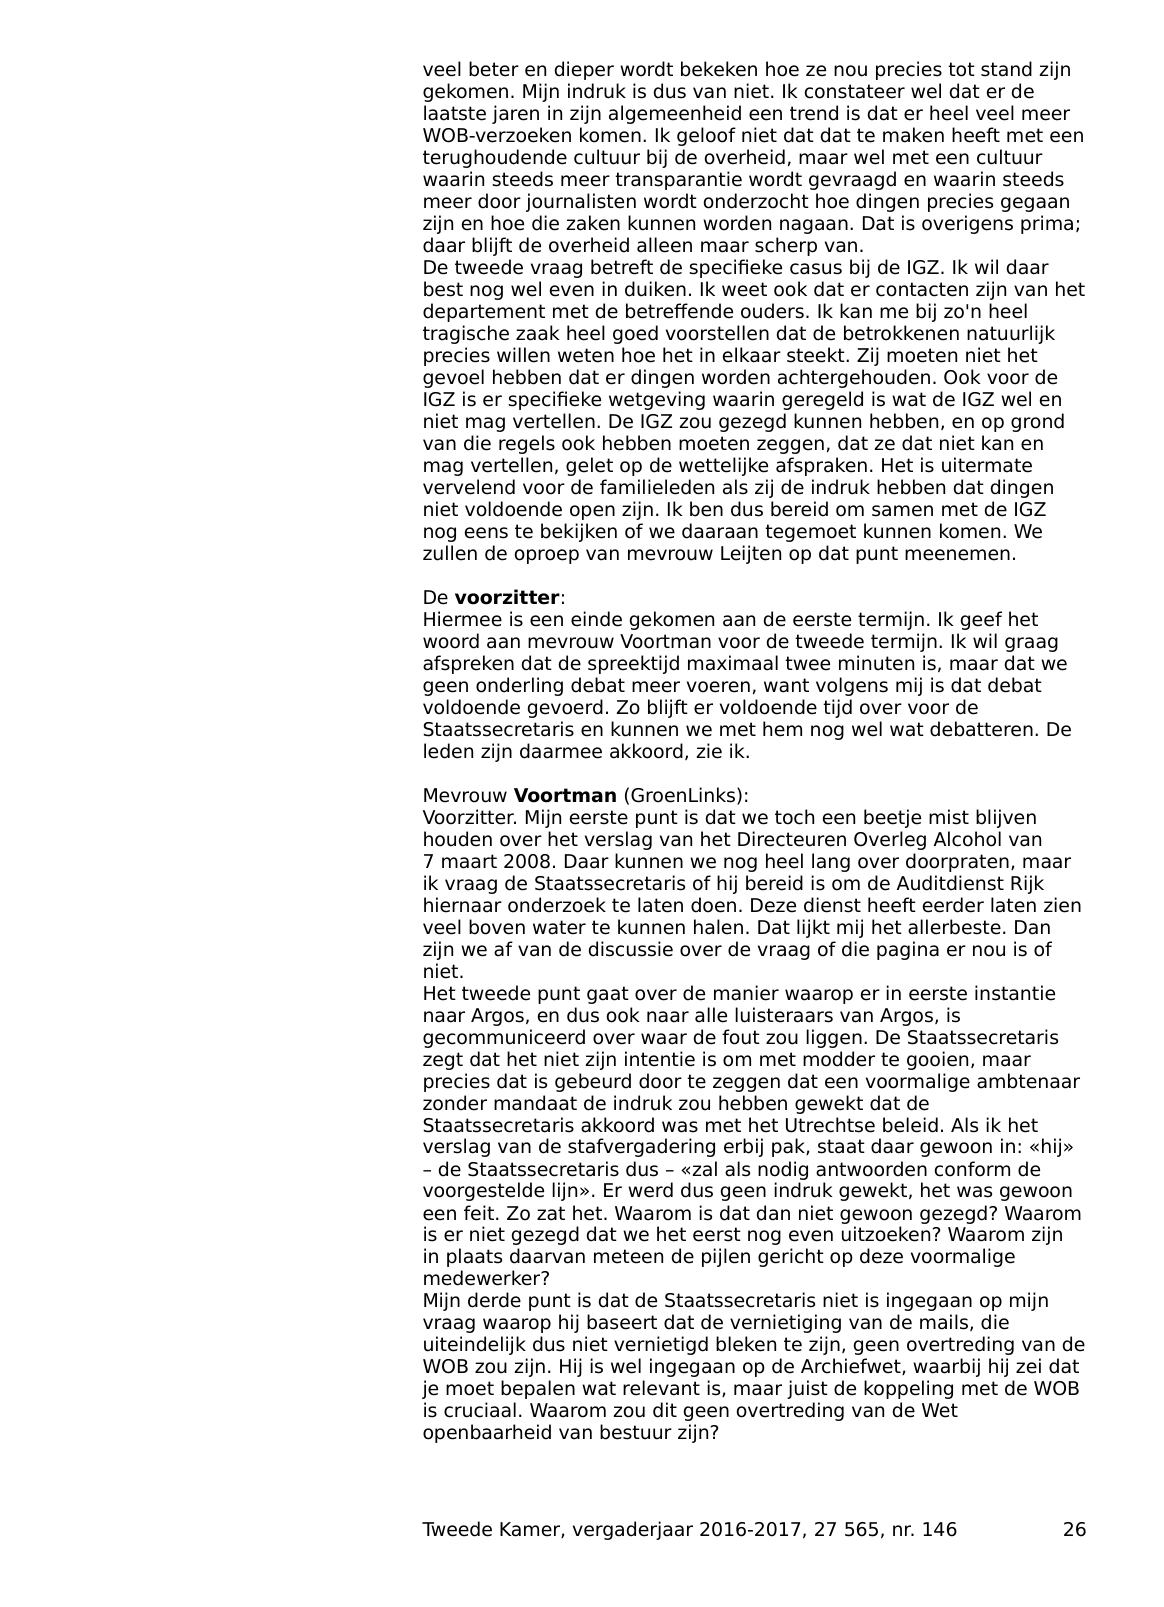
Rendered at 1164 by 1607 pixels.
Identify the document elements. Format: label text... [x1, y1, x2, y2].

text De voorzitter: [422, 587, 1087, 609]
text Hiermee is een einde gekomen aan de eerste termijn. Ik geef het woord aan mevrouw Voortman voor de tweede termijn. Ik wil graag afspreken dat de spreektijd maximaal twee minuten is, maar dat we geen onderling debat meer voeren, want volgens mij is dat debat voldoende gevoerd. Zo blijft er voldoende tijd over voor de Staatssecretaris en kunnen we met hem nog wel wat debatteren. De leden zijn daarmee akkoord, zie ik. [422, 609, 1087, 763]
text De tweede vraag betreft de specifieke casus bij de IGZ. Ik wil daar best nog wel even in duiken. Ik weet ook dat er contacten zijn van het departement met de betreffende ouders. Ik kan me bij zo'n heel tragische zaak heel goed voorstellen dat de betrokkenen natuurlijk precies willen weten hoe het in elkaar steekt. Zij moeten niet het gevoel hebben dat er dingen worden achtergehouden. Ook voor de IGZ is er specifieke wetgeving waarin geregeld is wat de IGZ wel en niet mag vertellen. De IGZ zou gezegd kunnen hebben, en op grond van die regels ook hebben moeten zeggen, dat ze dat niet kan en mag vertellen, gelet op de wettelijke afspraken. Het is uitermate vervelend voor de familieleden als zij de indruk hebben dat dingen niet voldoende open zijn. Ik ben dus bereid om samen met de IGZ nog eens te bekijken of we daaraan tegemoet kunnen komen. We zullen de oproep van mevrouw Leijten op dat punt meenemen. [422, 257, 1087, 564]
text Mijn derde punt is dat de Staatssecretaris niet is ingegaan op mijn vraag waarop hij baseert dat de vernietiging van de mails, die uiteindelijk dus niet vernietigd bleken te zijn, geen overtreding van de WOB zou zijn. Hij is wel ingegaan op de Archiefwet, waarbij hij zei dat je moet bepalen wat relevant is, maar juist de koppeling met de WOB is cruciaal. Waarom zou dit geen overtreding van de Wet openbaarheid van bestuur zijn? [422, 1290, 1087, 1444]
text veel beter en dieper wordt bekeken hoe ze nou precies tot stand zijn gekomen. Mijn indruk is dus van niet. Ik constateer wel dat er de laatste jaren in zijn algemeenheid een trend is dat er heel veel meer WOB-verzoeken komen. Ik geloof niet dat dat te maken heeft met een terughoudende cultuur bij de overheid, maar wel met een cultuur waarin steeds meer transparantie wordt gevraagd en waarin steeds meer door journalisten wordt onderzocht hoe dingen precies gegaan zijn en hoe die zaken kunnen worden nagaan. Dat is overigens prima; daar blijft de overheid alleen maar scherp van. [422, 59, 1087, 257]
text Mevrouw Voortman (GroenLinks): [422, 785, 1087, 807]
text Het tweede punt gaat over de manier waarop er in eerste instantie naar Argos, en dus ook naar alle luisteraars van Argos, is gecommuniceerd over waar de fout zou liggen. De Staatssecretaris zegt dat het niet zijn intentie is om met modder te gooien, maar precies dat is gebeurd door te zeggen dat een voormalige ambtenaar zonder mandaat de indruk zou hebben gewekt dat de Staatssecretaris akkoord was met het Utrechtse beleid. Als ik het verslag van de stafvergadering erbij pak, staat daar gewoon in: «hij» – de Staatssecretaris dus – «zal als nodig antwoorden conform de voorgestelde lijn». Er werd dus geen indruk gewekt, het was gewoon een feit. Zo zat het. Waarom is dat dan niet gewoon gezegd? Waarom is er niet gezegd dat we het eerst nog even uitzoeken? Waarom zijn in plaats daarvan meteen de pijlen gericht op deze voormalige medewerker? [422, 983, 1087, 1290]
text Voorzitter. Mijn eerste punt is dat we toch een beetje mist blijven houden over het verslag van het Directeuren Overleg Alcohol van 7 maart 2008. Daar kunnen we nog heel lang over doorpraten, maar ik vraag de Staatssecretaris of hij bereid is om de Auditdienst Rijk hiernaar onderzoek te laten doen. Deze dienst heeft eerder laten zien veel boven water te kunnen halen. Dat lijkt mij het allerbeste. Dan zijn we af van de discussie over de vraag of die pagina er nou is of niet. [422, 807, 1087, 983]
